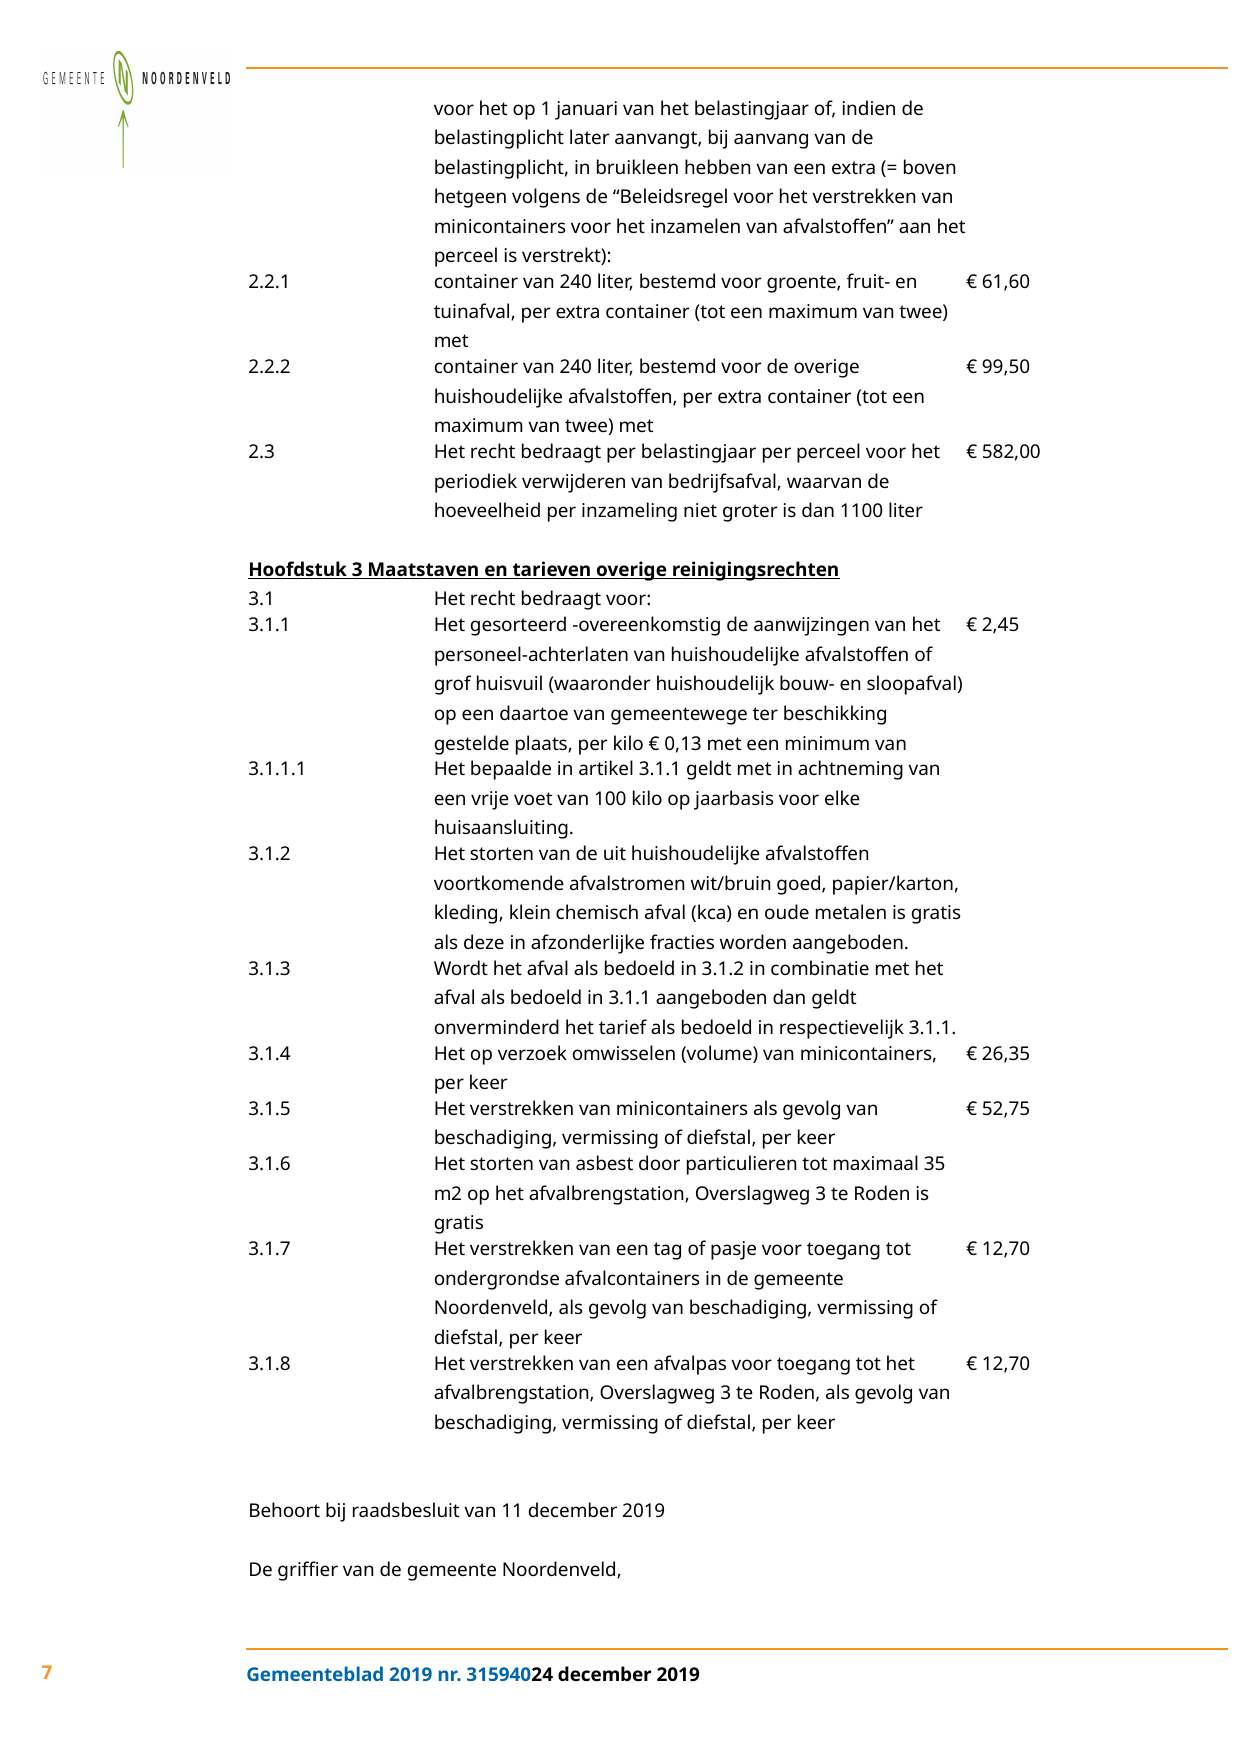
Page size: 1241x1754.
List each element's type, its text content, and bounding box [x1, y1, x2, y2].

table_cell Het verstrekken van een tag of pasje voor toegang tot ondergrondse afvalcontainers in de gemeente Noordenveld, als gevolg van beschadiging, vermissing of diefstal, per keer [434, 1235, 966, 1350]
table_cell € 26,35 [966, 1040, 1152, 1095]
table_cell 3.1.4 [248, 1040, 433, 1095]
table_cell [966, 755, 1152, 840]
table_cell [966, 955, 1152, 1040]
table_cell Het storten van de uit huishoudelijke afvalstoffen voortkomende afvalstromen wit/bruin goed, papier/karton, kleding, klein chemisch afval (kca) en oude metalen is gratis als deze in afzonderlijke fracties worden aangeboden. [434, 840, 966, 955]
table_cell € 582,00 [966, 438, 1152, 523]
table_cell Het verstrekken van minicontainers als gevolg van beschadiging, vermissing of diefstal, per keer [434, 1095, 966, 1150]
table_cell [966, 95, 1152, 268]
table_header Het recht bedraagt voor: [434, 586, 966, 611]
table_cell Het op verzoek omwisselen (volume) van minicontainers, per keer [434, 1040, 966, 1095]
table_cell [966, 1150, 1152, 1235]
table_cell 2.2.1 [248, 269, 433, 353]
table_cell [966, 840, 1152, 955]
table_cell 3.1.8 [248, 1350, 433, 1434]
table_cell € 12,70 [966, 1235, 1152, 1350]
table_cell € 12,70 [966, 1350, 1152, 1434]
table_cell € 99,50 [966, 353, 1152, 438]
table_cell 2.3 [248, 438, 433, 523]
table_cell Wordt het afval als bedoeld in 3.1.2 in combinatie met het afval als bedoeld in 3.1.1 aangeboden dan geldt onverminderd het tarief als bedoeld in respectievelijk 3.1.1. [434, 955, 966, 1040]
table_cell 2.2.2 [248, 353, 433, 438]
text De griffier van de gemeente Noordenveld, [248, 1556, 1152, 1582]
table_cell 3.1.2 [248, 840, 433, 955]
table_cell 3.1.3 [248, 955, 433, 1040]
text Hoofdstuk 3 Maatstaven en tarieven overige reinigingsrechten [248, 556, 1152, 582]
table_cell voor het op 1 januari van het belastingjaar of, indien de belastingplicht later aanvangt, bij aanvang van de belastingplicht, in bruikleen hebben van een extra (= boven hetgeen volgens de “Beleidsregel voor het verstrekken van minicontainers voor het inzamelen van afvalstoffen” aan het perceel is verstrekt): [434, 95, 966, 268]
table_cell 3.1.6 [248, 1150, 433, 1235]
table_cell 3.1.1 [248, 611, 433, 755]
table_cell Het recht bedraagt per belastingjaar per perceel voor het periodiek verwijderen van bedrijfsafval, waarvan de hoeveelheid per inzameling niet groter is dan 1100 liter [434, 438, 966, 523]
table_cell 3.1.5 [248, 1095, 433, 1150]
table_cell Het verstrekken van een afvalpas voor toegang tot het afvalbrengstation, Overslagweg 3 te Roden, als gevolg van beschadiging, vermissing of diefstal, per keer [434, 1350, 966, 1434]
table_cell € 61,60 [966, 269, 1152, 353]
table_header [966, 586, 1152, 611]
text Behoort bij raadsbesluit van 11 december 2019 [248, 1497, 1152, 1523]
table_cell container van 240 liter, bestemd voor de overige huishoudelijke afvalstoffen, per extra container (tot een maximum van twee) met [434, 353, 966, 438]
picture [41, 47, 231, 172]
table_cell Het bepaalde in artikel 3.1.1 geldt met in achtneming van een vrije voet van 100 kilo op jaarbasis voor elke huisaansluiting. [434, 755, 966, 840]
table_cell € 52,75 [966, 1095, 1152, 1150]
table_cell 3.1.1.1 [248, 755, 433, 840]
table_cell [248, 95, 433, 268]
table_header 3.1 [248, 586, 433, 611]
table_cell Het storten van asbest door particulieren tot maximaal 35 m2 op het afvalbrengstation, Overslagweg 3 te Roden is gratis [434, 1150, 966, 1235]
table_cell container van 240 liter, bestemd voor groente, fruit- en tuinafval, per extra container (tot een maximum van twee) met [434, 269, 966, 353]
table_cell 3.1.7 [248, 1235, 433, 1350]
table_cell € 2,45 [966, 611, 1152, 755]
table_cell Het gesorteerd -overeenkomstig de aanwijzingen van het personeel-achterlaten van huishoudelijke afvalstoffen of grof huisvuil (waaronder huishoudelijk bouw- en sloopafval) op een daartoe van gemeentewege ter beschikking gestelde plaats, per kilo € 0,13 met een minimum van [434, 611, 966, 755]
